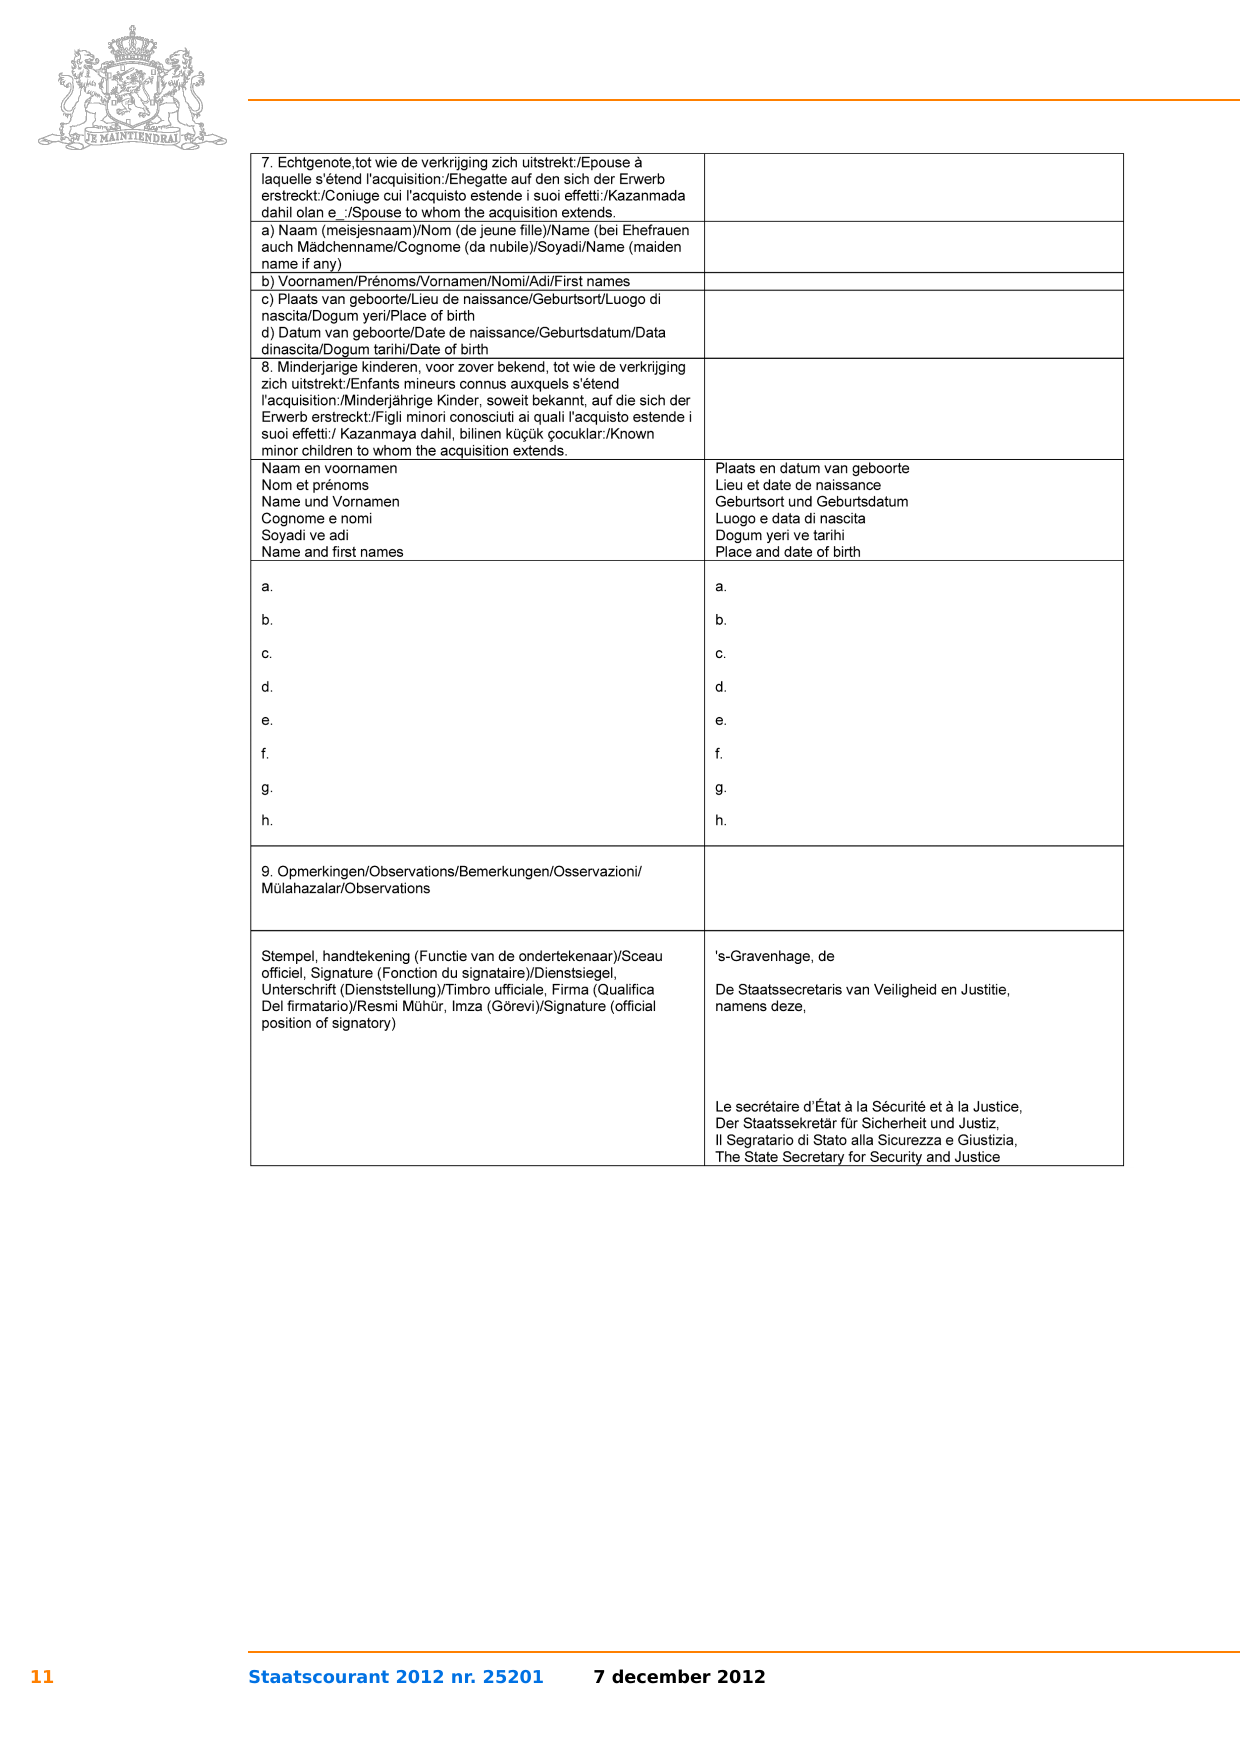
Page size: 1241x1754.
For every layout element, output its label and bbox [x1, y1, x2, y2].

picture [38, 25, 227, 150]
picture [248, 151, 1134, 1168]
